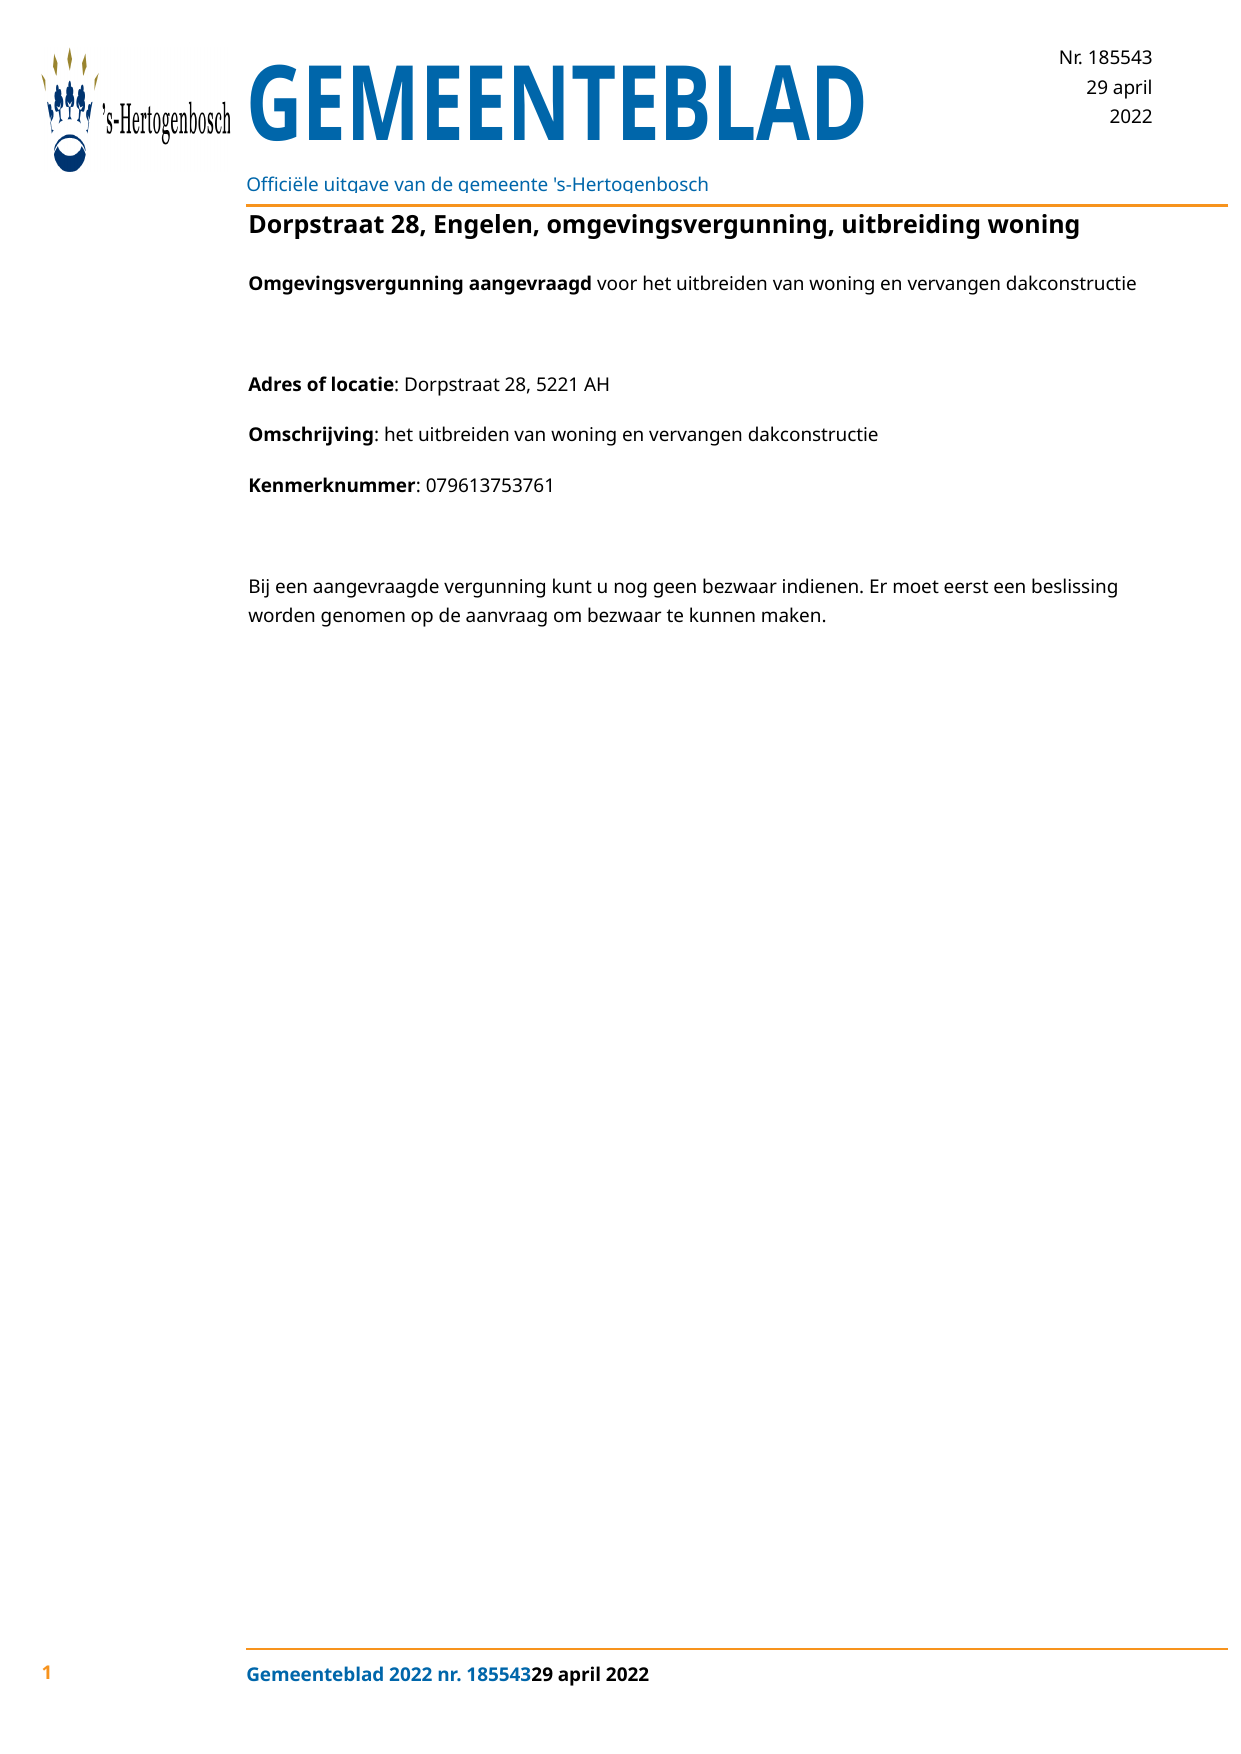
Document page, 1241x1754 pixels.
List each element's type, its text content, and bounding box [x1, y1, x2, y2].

text Adres of locatie: Dorpstraat 28, 5221 AH [248, 371, 1152, 397]
text Omgevingsvergunning aangevraagd voor het uitbreiden van woning en vervangen dakconstructie [248, 270, 1152, 296]
text Kenmerknummer: 079613753761 [248, 472, 1152, 498]
text Dorpstraat 28, Engelen, omgevingsvergunning, uitbreiding woning [248, 207, 1152, 241]
text Omschrijving: het uitbreiden van woning en vervangen dakconstructie [248, 422, 1152, 447]
picture [41, 47, 231, 172]
text Bij een aangevraagde vergunning kunt u nog geen bezwaar indienen. Er moet eerst een beslissing worden genomen op de aanvraag om bezwaar te kunnen maken. [248, 573, 1152, 628]
